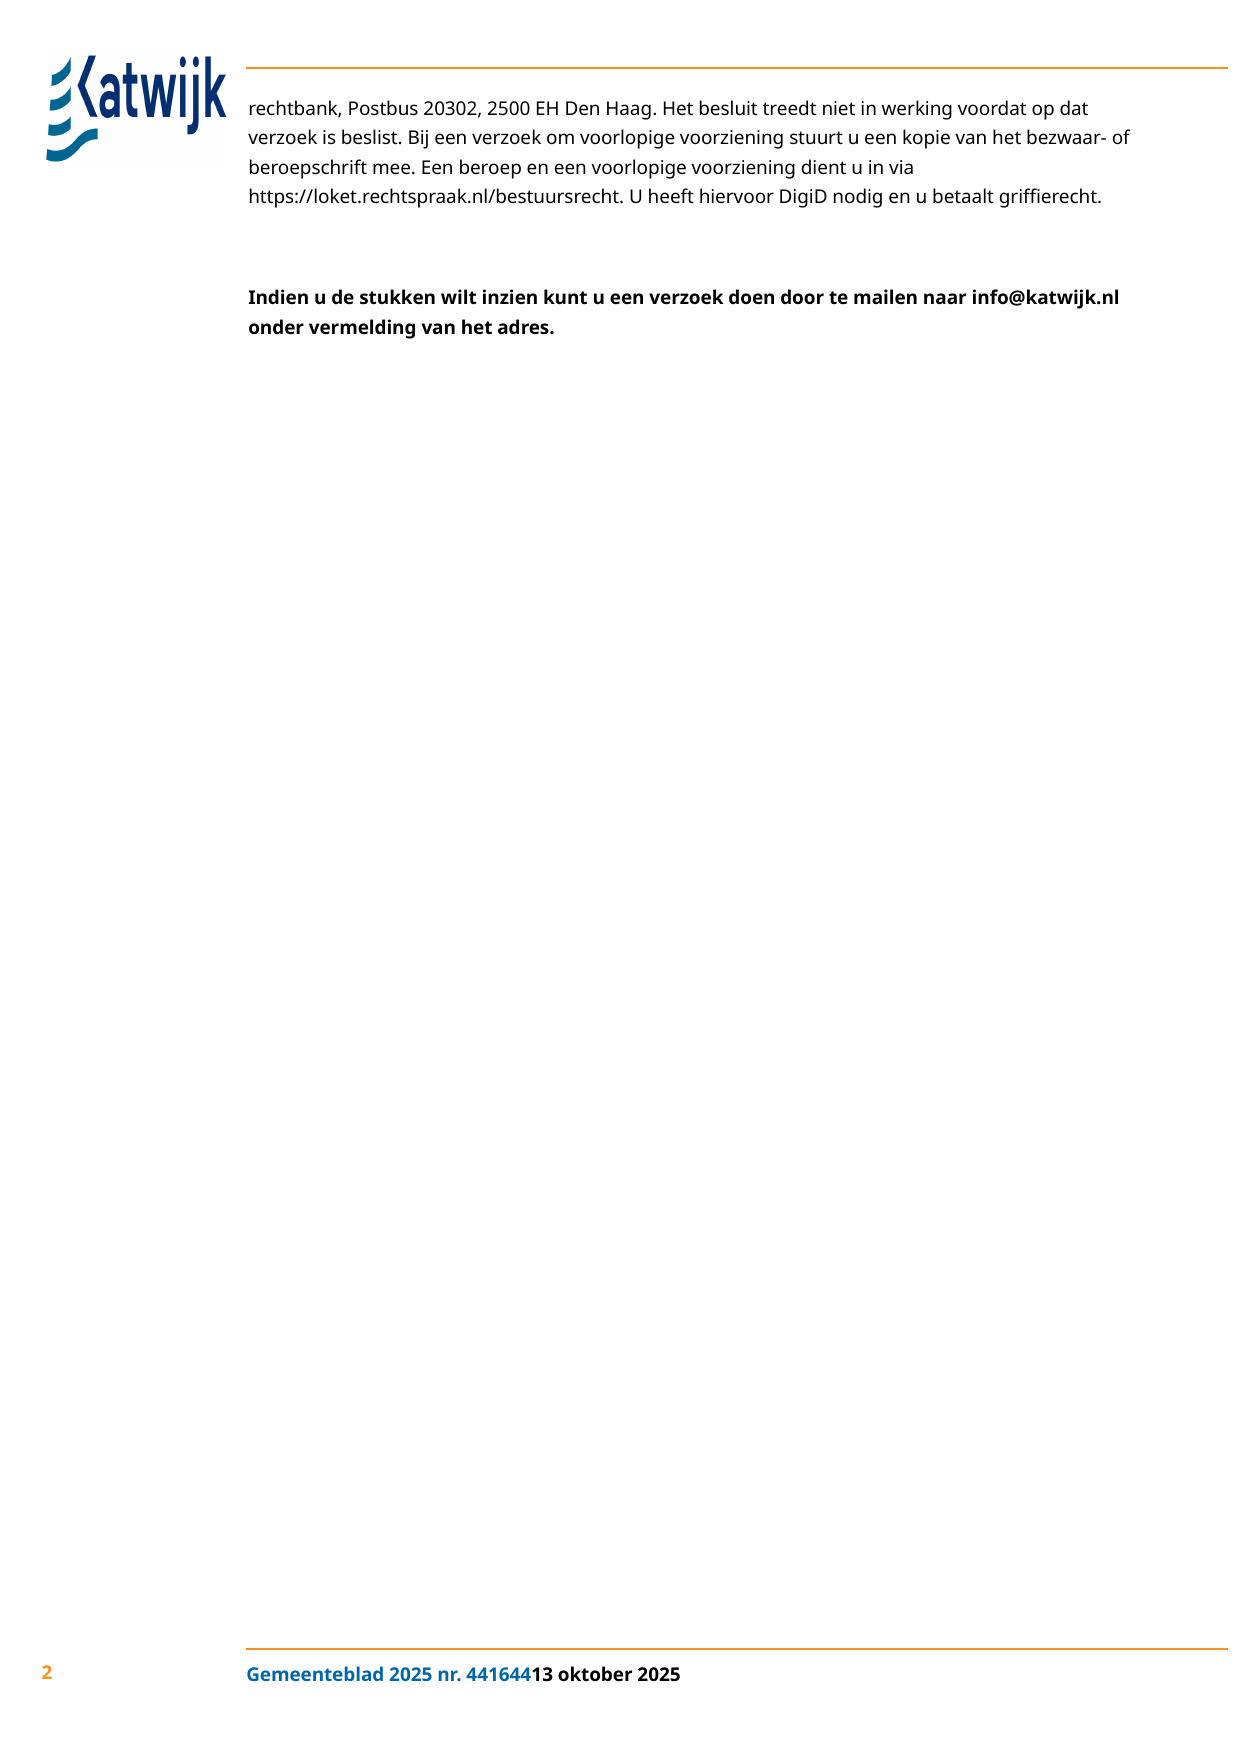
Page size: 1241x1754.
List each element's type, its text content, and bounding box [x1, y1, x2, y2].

text rechtbank, Postbus 20302, 2500 EH Den Haag. Het besluit treedt niet in werking voordat op dat verzoek is beslist. Bij een verzoek om voorlopige voorziening stuurt u een kopie van het bezwaar- of beroepschrift mee. Een beroep en een voorlopige voorziening dient u in via https://loket.rechtspraak.nl/bestuursrecht. U heeft hiervoor DigiD nodig en u betaalt griffierecht. [248, 95, 1152, 209]
picture [41, 47, 231, 172]
text Indien u de stukken wilt inzien kunt u een verzoek doen door te mailen naar info@katwijk.nl onder vermelding van het adres. [248, 284, 1152, 340]
